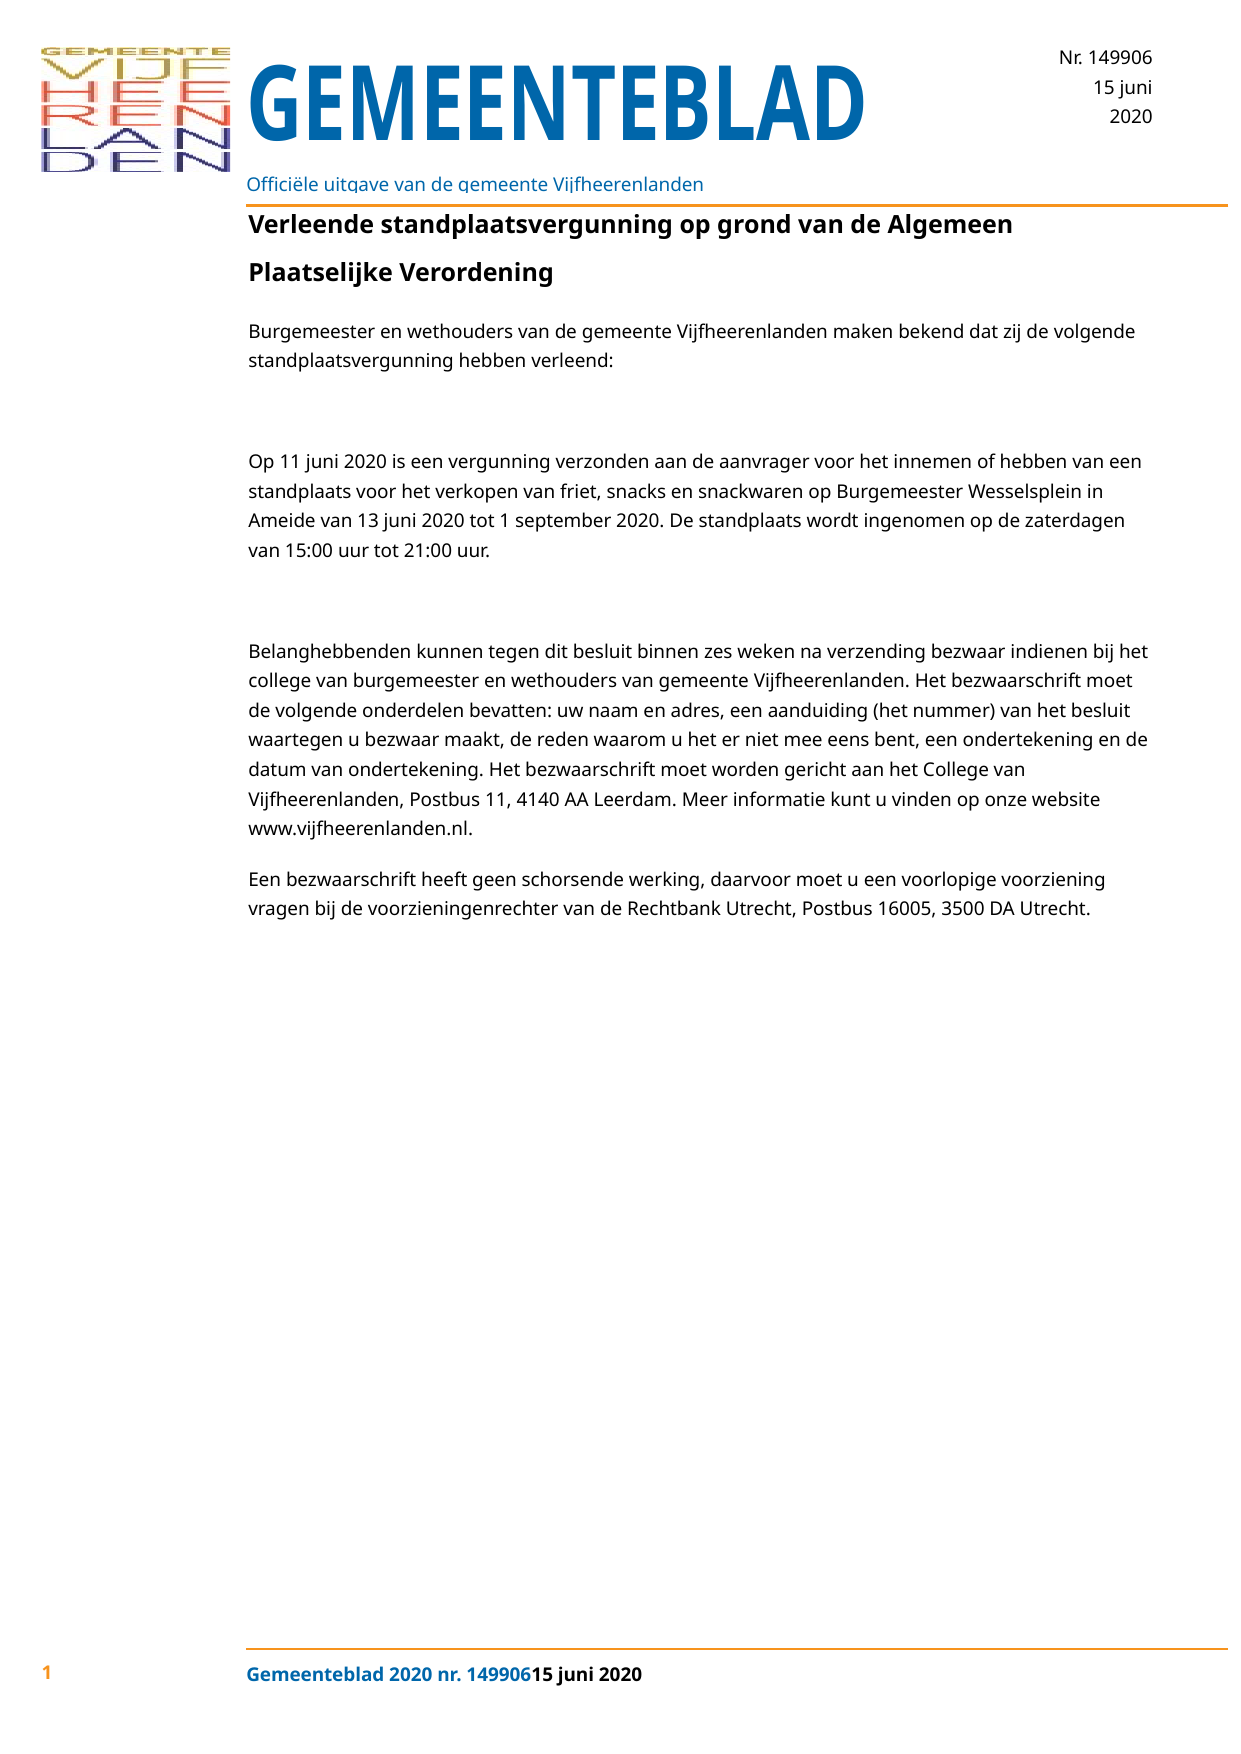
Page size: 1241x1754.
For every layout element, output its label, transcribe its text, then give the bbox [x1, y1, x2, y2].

text Een bezwaarschrift heeft geen schorsende werking, daarvoor moet u een voorlopige voorziening vragen bij de voorzieningenrechter van de Rechtbank Utrecht, Postbus 16005, 3500 DA Utrecht. [248, 866, 1152, 921]
picture [41, 47, 231, 172]
text Verleende standplaatsvergunning op grond van de Algemeen Plaatselijke Verordening [248, 207, 1152, 288]
text Op 11 juni 2020 is een vergunning verzonden aan de aanvrager voor het innemen of hebben van een standplaats voor het verkopen van friet, snacks en snackwaren op Burgemeester Wesselsplein in Ameide van 13 juni 2020 tot 1 september 2020. De standplaats wordt ingenomen op de zaterdagen van 15:00 uur tot 21:00 uur. [248, 448, 1152, 563]
text Burgemeester en wethouders van de gemeente Vijfheerenlanden maken bekend dat zij de volgende standplaatsvergunning hebben verleend: [248, 318, 1152, 373]
text Belanghebbenden kunnen tegen dit besluit binnen zes weken na verzending bezwaar indienen bij het college van burgemeester en wethouders van gemeente Vijfheerenlanden. Het bezwaarschrift moet de volgende onderdelen bevatten: uw naam en adres, een aanduiding (het nummer) van het besluit waartegen u bezwaar maakt, de reden waarom u het er niet mee eens bent, een ondertekening en de datum van ondertekening. Het bezwaarschrift moet worden gericht aan het College van Vijfheerenlanden, Postbus 11, 4140 AA Leerdam. Meer informatie kunt u vinden op onze website www.vijfheerenlanden.nl. [248, 638, 1152, 841]
